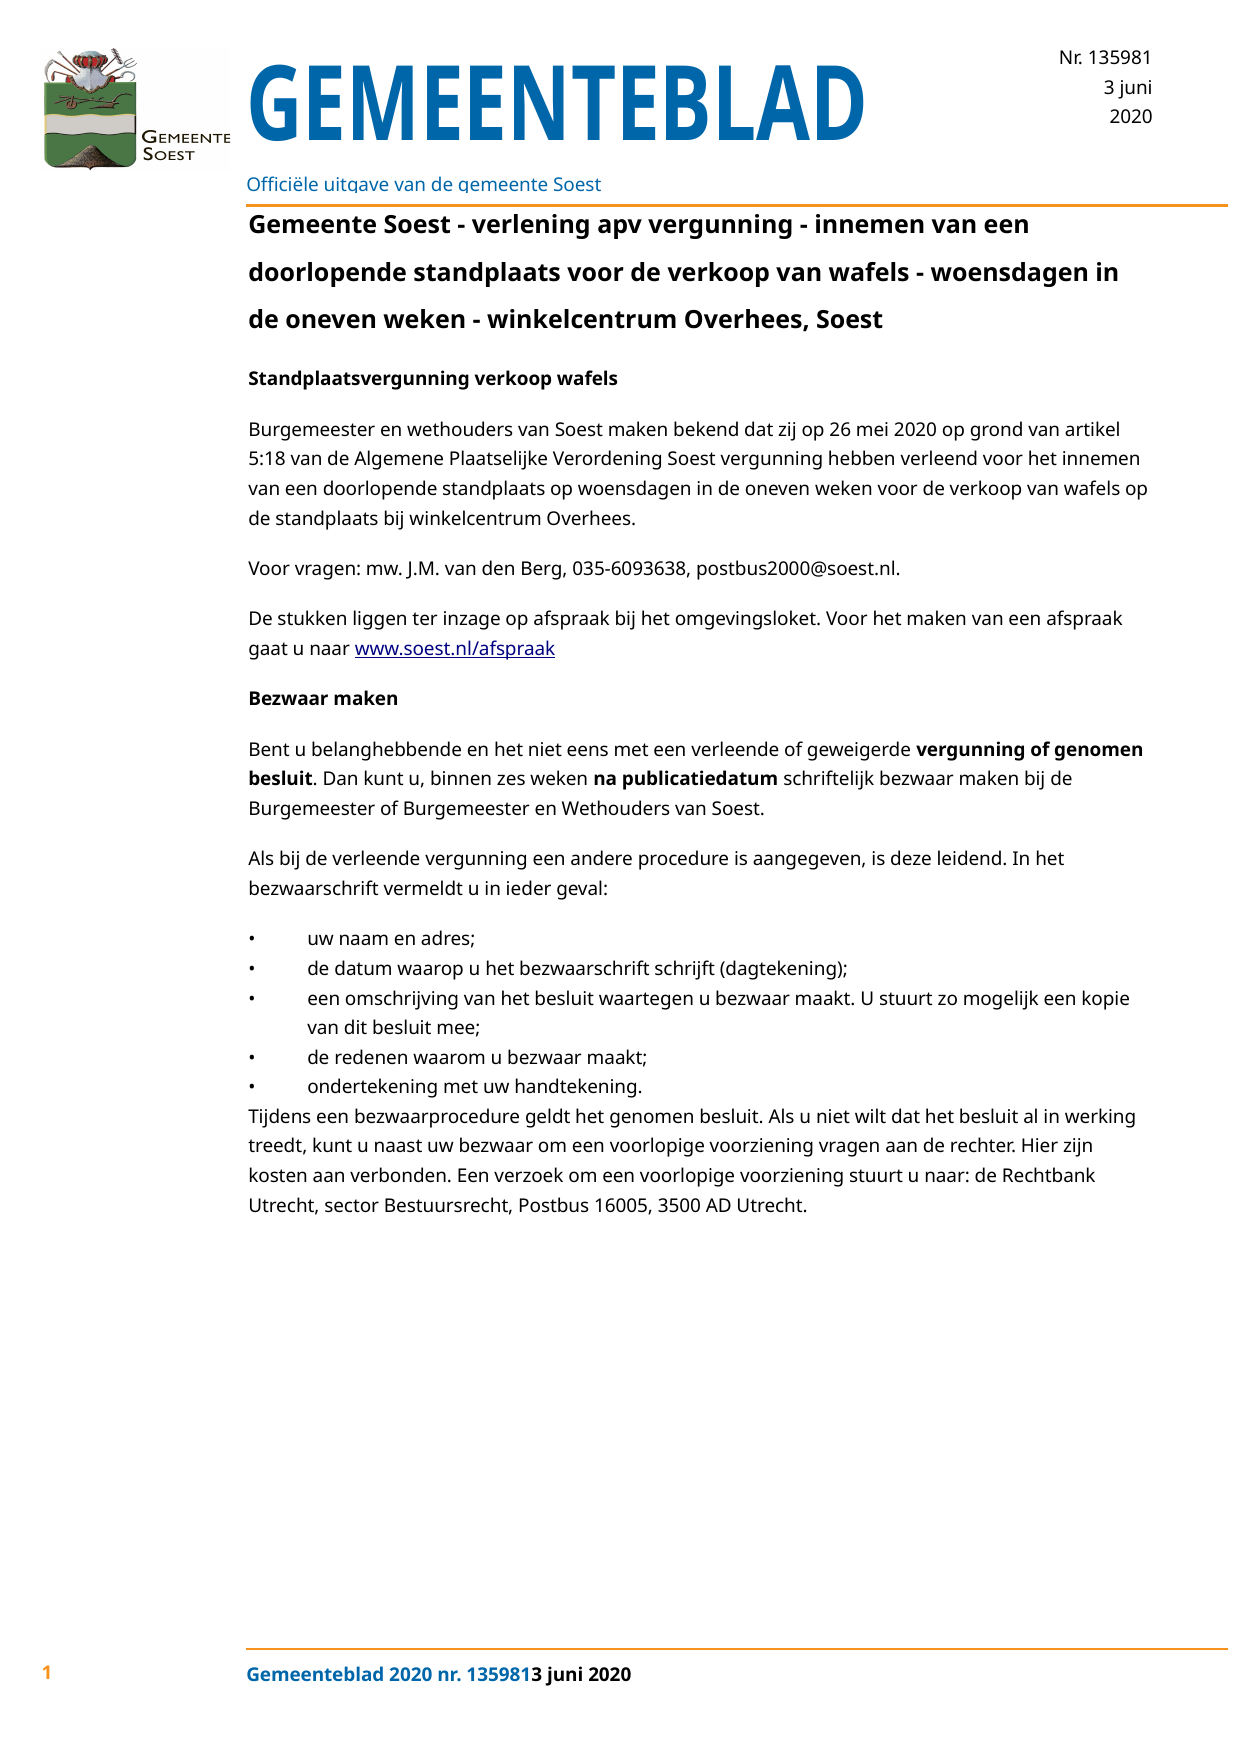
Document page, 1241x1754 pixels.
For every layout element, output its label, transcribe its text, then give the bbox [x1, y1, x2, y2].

text Voor vragen: mw. J.M. van den Berg, 035-6093638, postbus2000@soest.nl. [248, 555, 1152, 581]
text Gemeente Soest - verlening apv vergunning - innemen van een doorlopende standplaats voor de verkoop van wafels - woensdagen in de oneven weken - winkelcentrum Overhees, Soest [248, 207, 1152, 336]
list de datum waarop u het bezwaarschrift schrijft (dagtekening); [248, 955, 1152, 981]
text De stukken liggen ter inzage op afspraak bij het omgevingsloket. Voor het maken van een afspraak gaat u naar www.soest.nl/afspraak [248, 606, 1152, 661]
list uw naam en adres; [248, 926, 1152, 951]
list ondertekening met uw handtekening. [248, 1073, 1152, 1099]
text Bent u belanghebbende en het niet eens met een verleende of geweigerde vergunning of genomen besluit. Dan kunt u, binnen zes weken na publicatiedatum schriftelijk bezwaar maken bij de Burgemeester of Burgemeester en Wethouders van Soest. [248, 736, 1152, 821]
text Burgemeester en wethouders van Soest maken bekend dat zij op 26 mei 2020 op grond van artikel 5:18 van de Algemene Plaatselijke Verordening Soest vergunning hebben verleend voor het innemen van een doorlopende standplaats op woensdagen in de oneven weken voor de verkoop van wafels op de standplaats bij winkelcentrum Overhees. [248, 416, 1152, 530]
list een omschrijving van het besluit waartegen u bezwaar maakt. U stuurt zo mogelijk een kopie van dit besluit mee; [248, 985, 1152, 1040]
list de redenen waarom u bezwaar maakt; [248, 1044, 1152, 1069]
picture [41, 47, 231, 172]
text Tijdens een bezwaarprocedure geldt het genomen besluit. Als u niet wilt dat het besluit al in werking treedt, kunt u naast uw bezwaar om een voorlopige voorziening vragen aan de rechter. Hier zijn kosten aan verbonden. Een verzoek om een voorlopige voorziening stuurt u naar: de Rechtbank Utrecht, sector Bestuursrecht, Postbus 16005, 3500 AD Utrecht. [248, 1103, 1152, 1217]
text Standplaatsvergunning verkoop wafels [248, 366, 1152, 391]
text Bezwaar maken [248, 686, 1152, 711]
text Als bij de verleende vergunning een andere procedure is aangegeven, is deze leidend. In het bezwaarschrift vermeldt u in ieder geval: [248, 846, 1152, 901]
